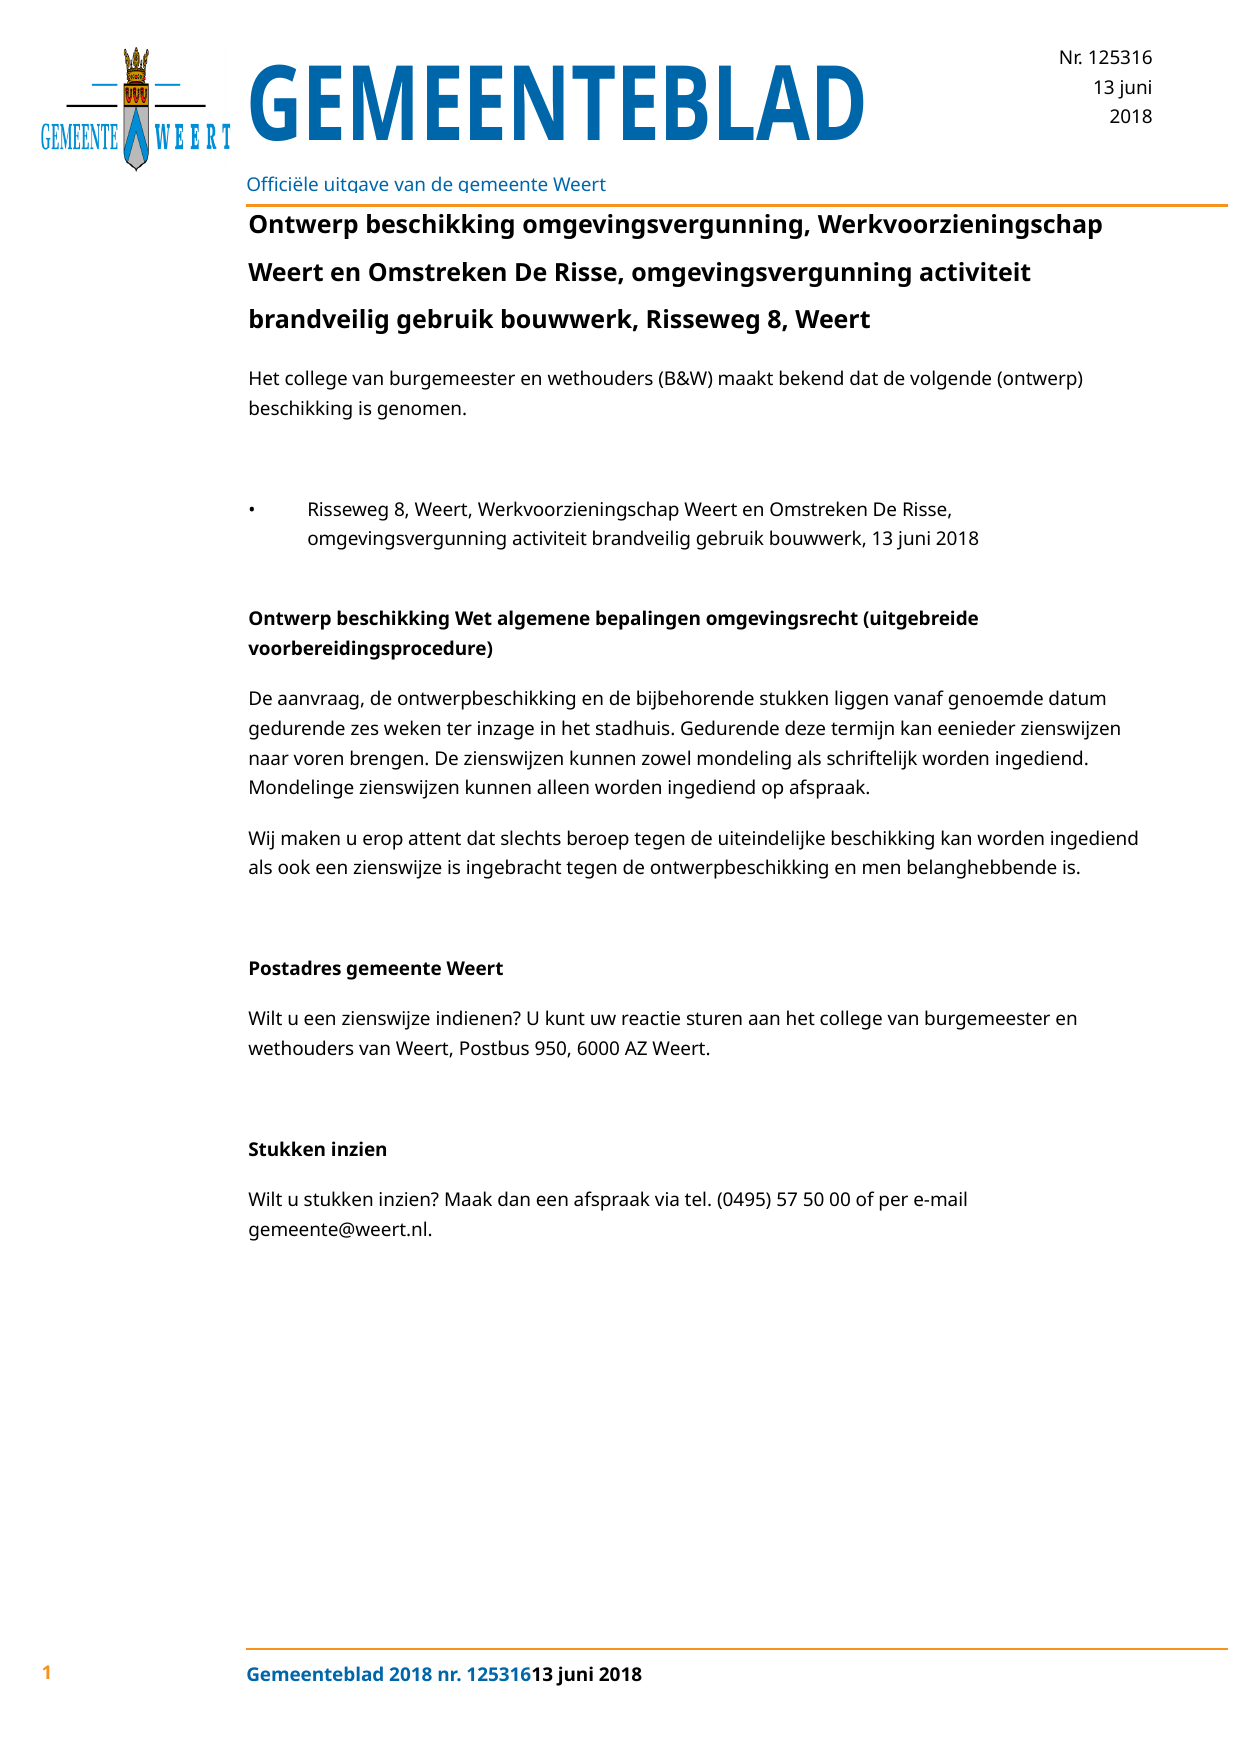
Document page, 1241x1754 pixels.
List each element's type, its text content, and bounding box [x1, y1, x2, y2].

list Risseweg 8, Weert, Werkvoorzieningschap Weert en Omstreken De Risse, omgevingsvergunning activiteit brandveilig gebruik bouwwerk, 13 juni 2018 [248, 496, 1152, 551]
text Wilt u stukken inzien? Maak dan een afspraak via tel. (0495) 57 50 00 of per e-mail gemeente@weert.nl. [248, 1186, 1152, 1242]
text Het college van burgemeester en wethouders (B&W) maakt bekend dat de volgende (ontwerp) beschikking is genomen. [248, 366, 1152, 421]
picture [41, 47, 231, 172]
text Ontwerp beschikking Wet algemene bepalingen omgevingsrecht (uitgebreide voorbereidingsprocedure) [248, 606, 1152, 661]
text Wij maken u erop attent dat slechts beroep tegen de uiteindelijke beschikking kan worden ingediend als ook een zienswijze is ingebracht tegen de ontwerpbeschikking en men belanghebbende is. [248, 825, 1152, 880]
text Wilt u een zienswijze indienen? U kunt uw reactie sturen aan het college van burgemeester en wethouders van Weert, Postbus 950, 6000 AZ Weert. [248, 1006, 1152, 1061]
text De aanvraag, de ontwerpbeschikking en de bijbehorende stukken liggen vanaf genoemde datum gedurende zes weken ter inzage in het stadhuis. Gedurende deze termijn kan eenieder zienswijzen naar voren brengen. De zienswijzen kunnen zowel mondeling als schriftelijk worden ingediend. Mondelinge zienswijzen kunnen alleen worden ingediend op afspraak. [248, 686, 1152, 800]
text Ontwerp beschikking omgevingsvergunning, Werkvoorzieningschap Weert en Omstreken De Risse, omgevingsvergunning activiteit brandveilig gebruik bouwwerk, Risseweg 8, Weert [248, 207, 1152, 336]
text Stukken inzien [248, 1136, 1152, 1162]
text Postadres gemeente Weert [248, 955, 1152, 981]
